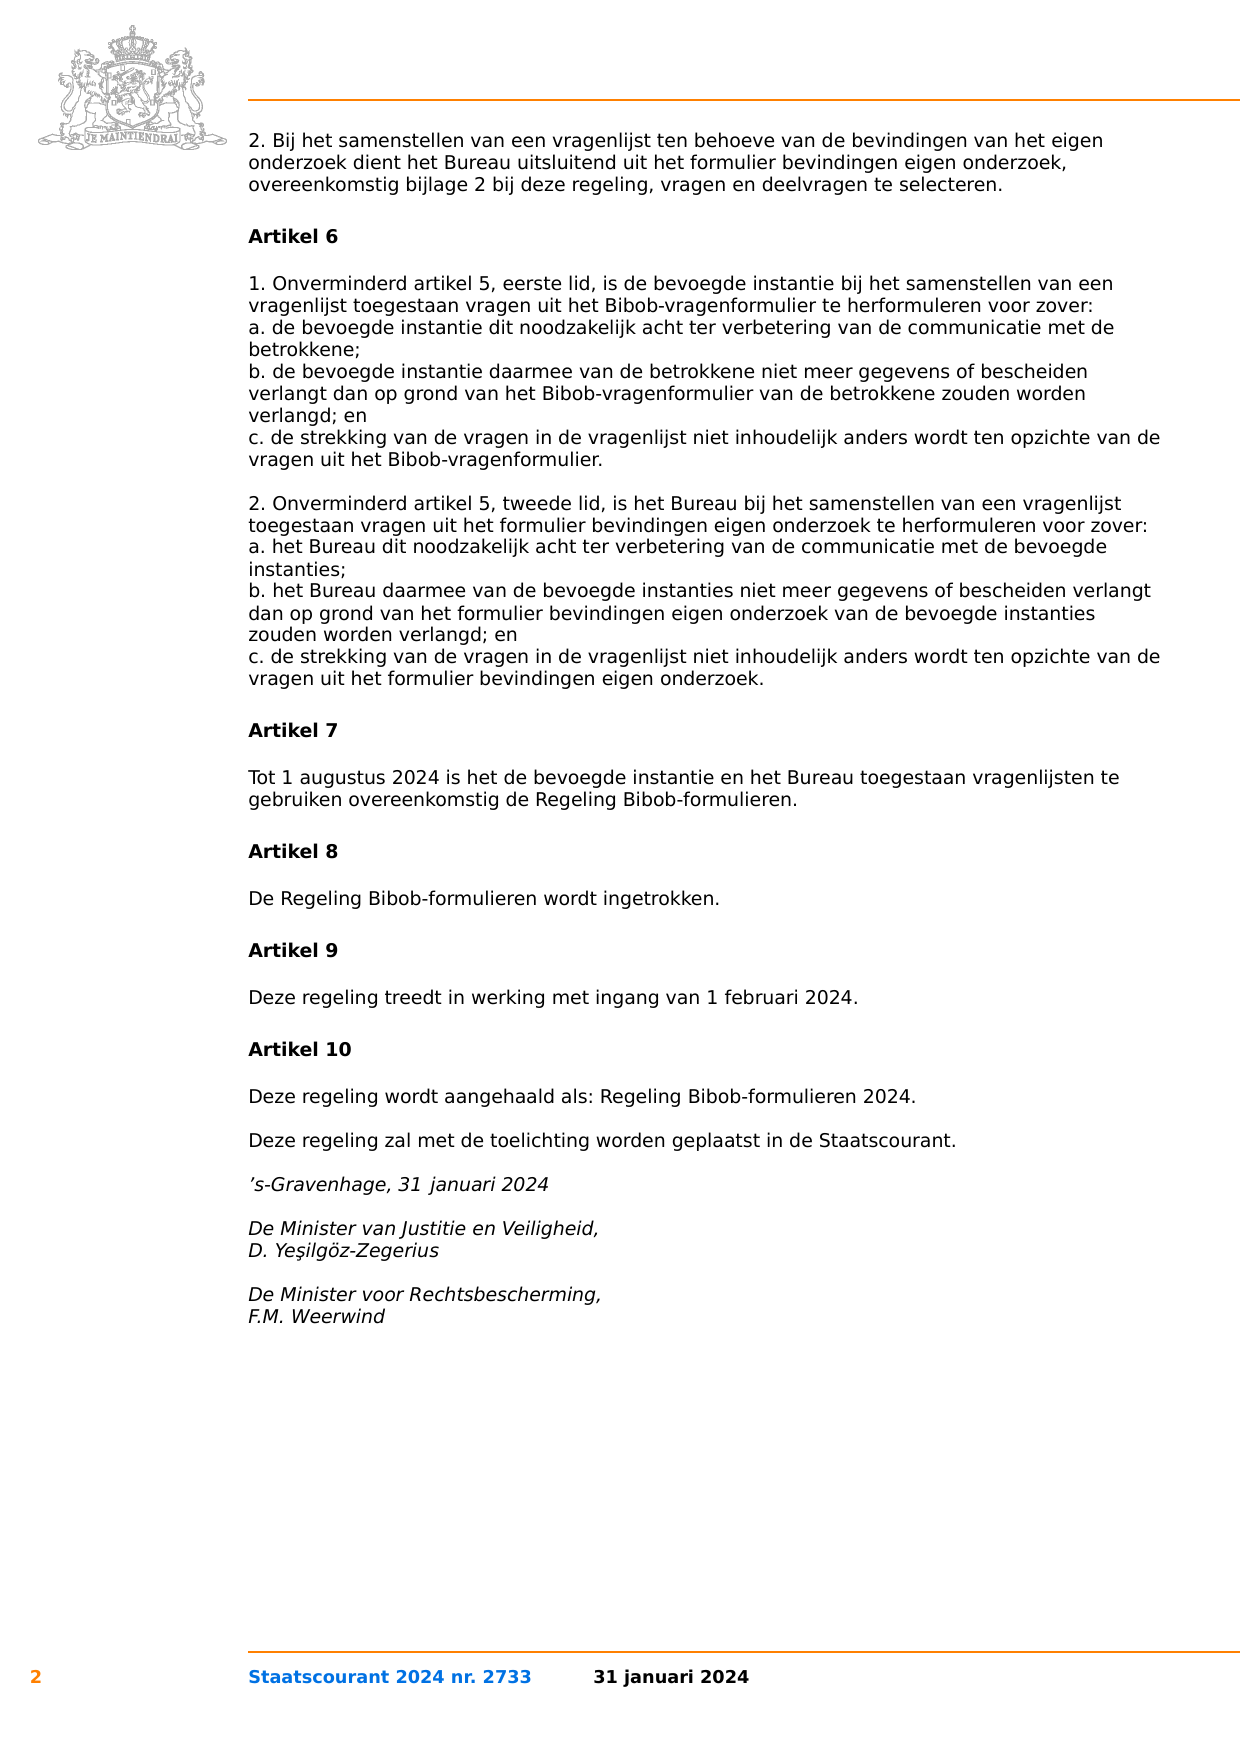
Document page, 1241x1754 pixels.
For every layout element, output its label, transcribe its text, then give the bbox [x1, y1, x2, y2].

text De Minister voor Rechtsbescherming, F.M. Weerwind [248, 1283, 1163, 1327]
text b. de bevoegde instantie daarmee van de betrokkene niet meer gegevens of bescheiden verlangt dan op grond van het Bibob-vragenformulier van de betrokkene zouden worden verlangd; en [248, 361, 1163, 427]
subtitle Artikel 7 [248, 720, 1163, 742]
text De Regeling Bibob-formulieren wordt ingetrokken. [248, 888, 1163, 910]
text 2. Onverminderd artikel 5, tweede lid, is het Bureau bij het samenstellen van een vragenlijst toegestaan vragen uit het formulier bevindingen eigen onderzoek te herformuleren voor zover: [248, 492, 1163, 536]
text a. het Bureau dit noodzakelijk acht ter verbetering van de communicatie met de bevoegde instanties; [248, 536, 1163, 580]
text c. de strekking van de vragen in de vragenlijst niet inhoudelijk anders wordt ten opzichte van de vragen uit het Bibob-vragenformulier. [248, 427, 1163, 471]
subtitle Artikel 9 [248, 940, 1163, 962]
text 2. Bij het samenstellen van een vragenlijst ten behoeve van de bevindingen van het eigen onderzoek dient het Bureau uitsluitend uit het formulier bevindingen eigen onderzoek, overeenkomstig bijlage 2 bij deze regeling, vragen en deelvragen te selecteren. [248, 130, 1163, 196]
subtitle Artikel 8 [248, 841, 1163, 863]
text Deze regeling zal met de toelichting worden geplaatst in de Staatscourant. [248, 1130, 1163, 1152]
text Tot 1 augustus 2024 is het de bevoegde instantie en het Bureau toegestaan vragenlijsten te gebruiken overeenkomstig de Regeling Bibob-formulieren. [248, 767, 1163, 811]
text 1. Onverminderd artikel 5, eerste lid, is de bevoegde instantie bij het samenstellen van een vragenlijst toegestaan vragen uit het Bibob-vragenformulier te herformuleren voor zover: [248, 273, 1163, 317]
text De Minister van Justitie en Veiligheid, D. Yeşilgöz-Zegerius [248, 1218, 1163, 1262]
subtitle Artikel 10 [248, 1039, 1163, 1061]
text b. het Bureau daarmee van de bevoegde instanties niet meer gegevens of bescheiden verlangt dan op grond van het formulier bevindingen eigen onderzoek van de bevoegde instanties zouden worden verlangd; en [248, 580, 1163, 646]
text Deze regeling treedt in werking met ingang van 1 februari 2024. [248, 987, 1163, 1009]
text a. de bevoegde instantie dit noodzakelijk acht ter verbetering van de communicatie met de betrokkene; [248, 317, 1163, 361]
text ’s-Gravenhage, 31 januari 2024 [248, 1174, 1163, 1196]
subtitle Artikel 6 [248, 226, 1163, 248]
picture [38, 25, 227, 150]
text c. de strekking van de vragen in de vragenlijst niet inhoudelijk anders wordt ten opzichte van de vragen uit het formulier bevindingen eigen onderzoek. [248, 646, 1163, 690]
text Deze regeling wordt aangehaald als: Regeling Bibob-formulieren 2024. [248, 1086, 1163, 1108]
